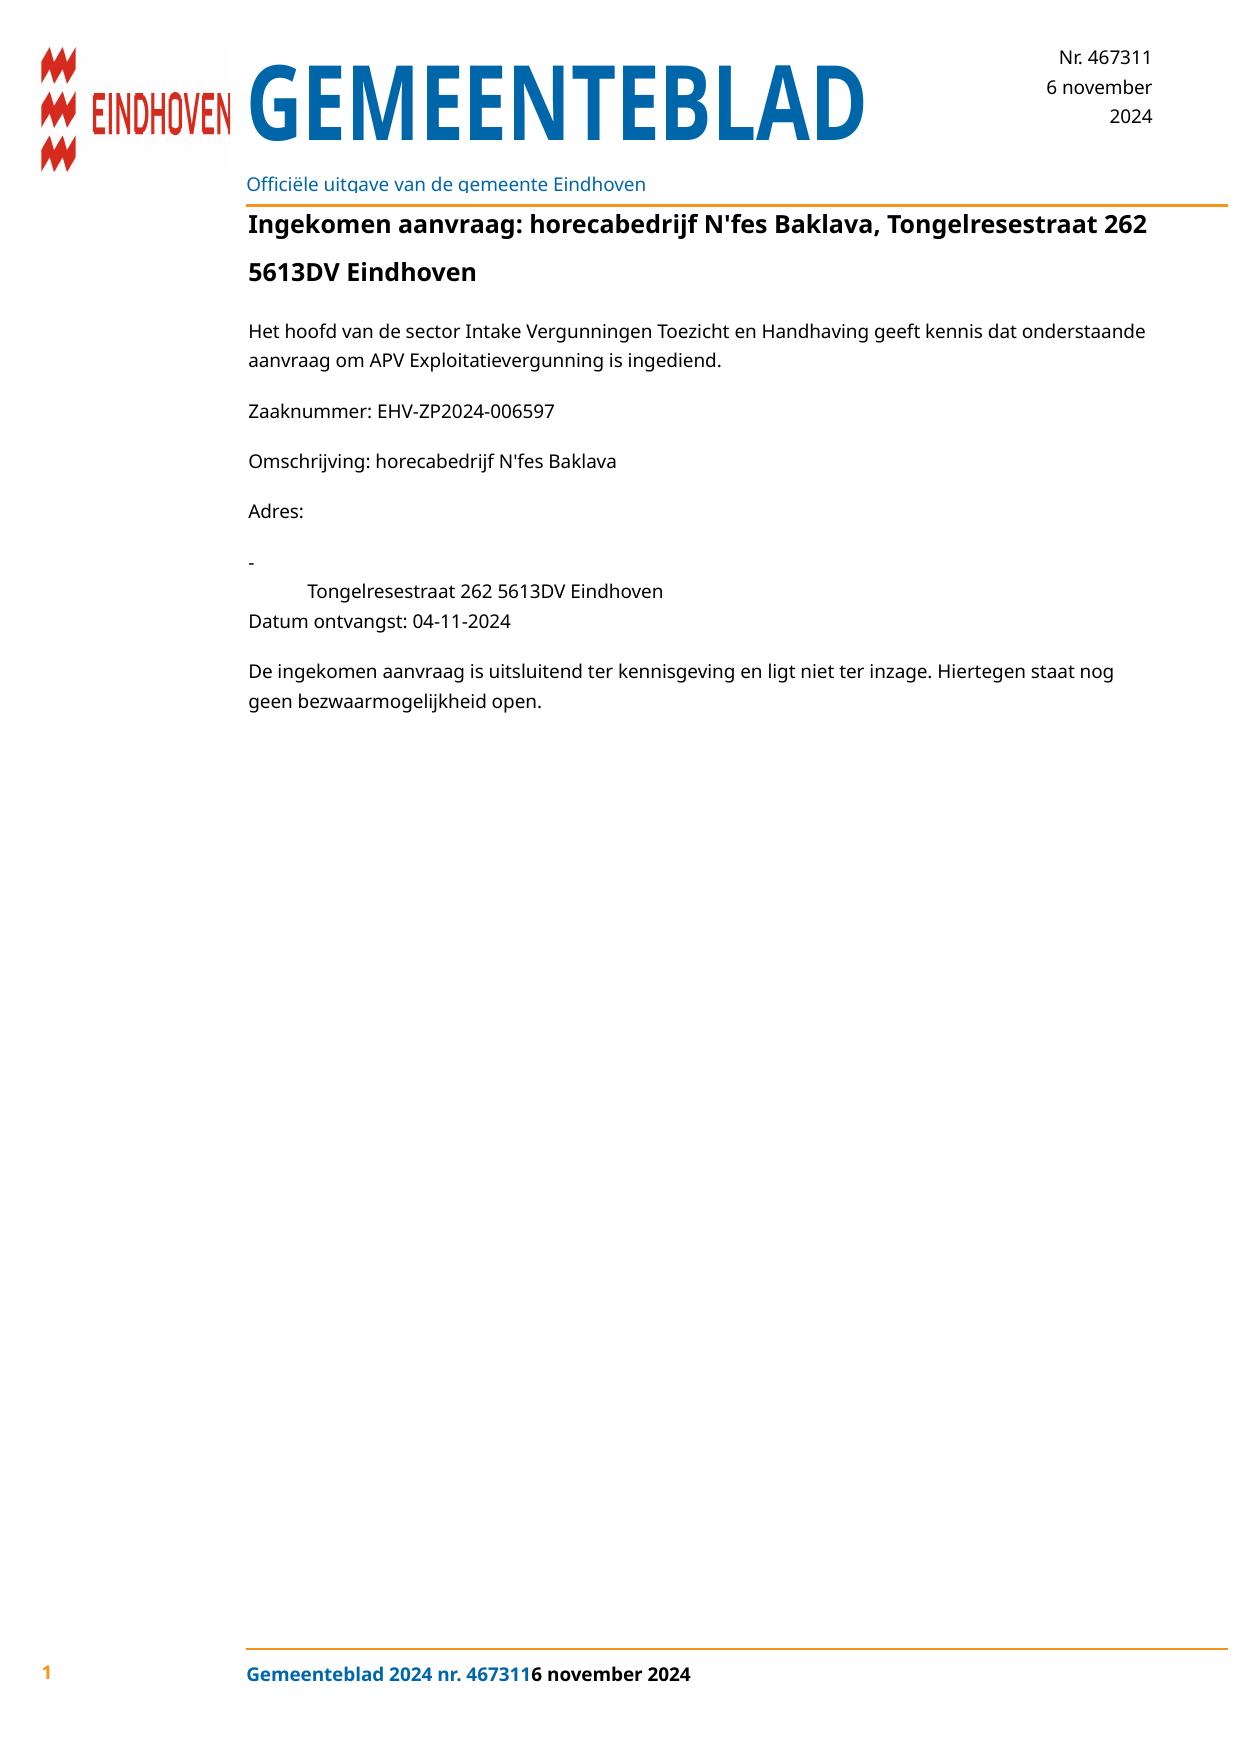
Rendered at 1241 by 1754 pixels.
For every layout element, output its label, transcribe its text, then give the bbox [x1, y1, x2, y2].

text Datum ontvangst: 04-11-2024 [248, 608, 1152, 634]
text Ingekomen aanvraag: horecabedrijf N'fes Baklava, Tongelresestraat 262 5613DV Eindhoven [248, 207, 1152, 288]
text Zaaknummer: EHV-ZP2024-006597 [248, 398, 1152, 424]
text Het hoofd van de sector Intake Vergunningen Toezicht en Handhaving geeft kennis dat onderstaande aanvraag om APV Exploitatievergunning is ingediend. [248, 318, 1152, 373]
text Omschrijving: horecabedrijf N'fes Baklava [248, 448, 1152, 474]
list Tongelresestraat 262 5613DV Eindhoven [248, 579, 1152, 604]
text Adres: [248, 499, 1152, 524]
text De ingekomen aanvraag is uitsluitend ter kennisgeving en ligt niet ter inzage. Hiertegen staat nog geen bezwaarmogelijkheid open. [248, 659, 1152, 714]
picture [41, 47, 231, 172]
